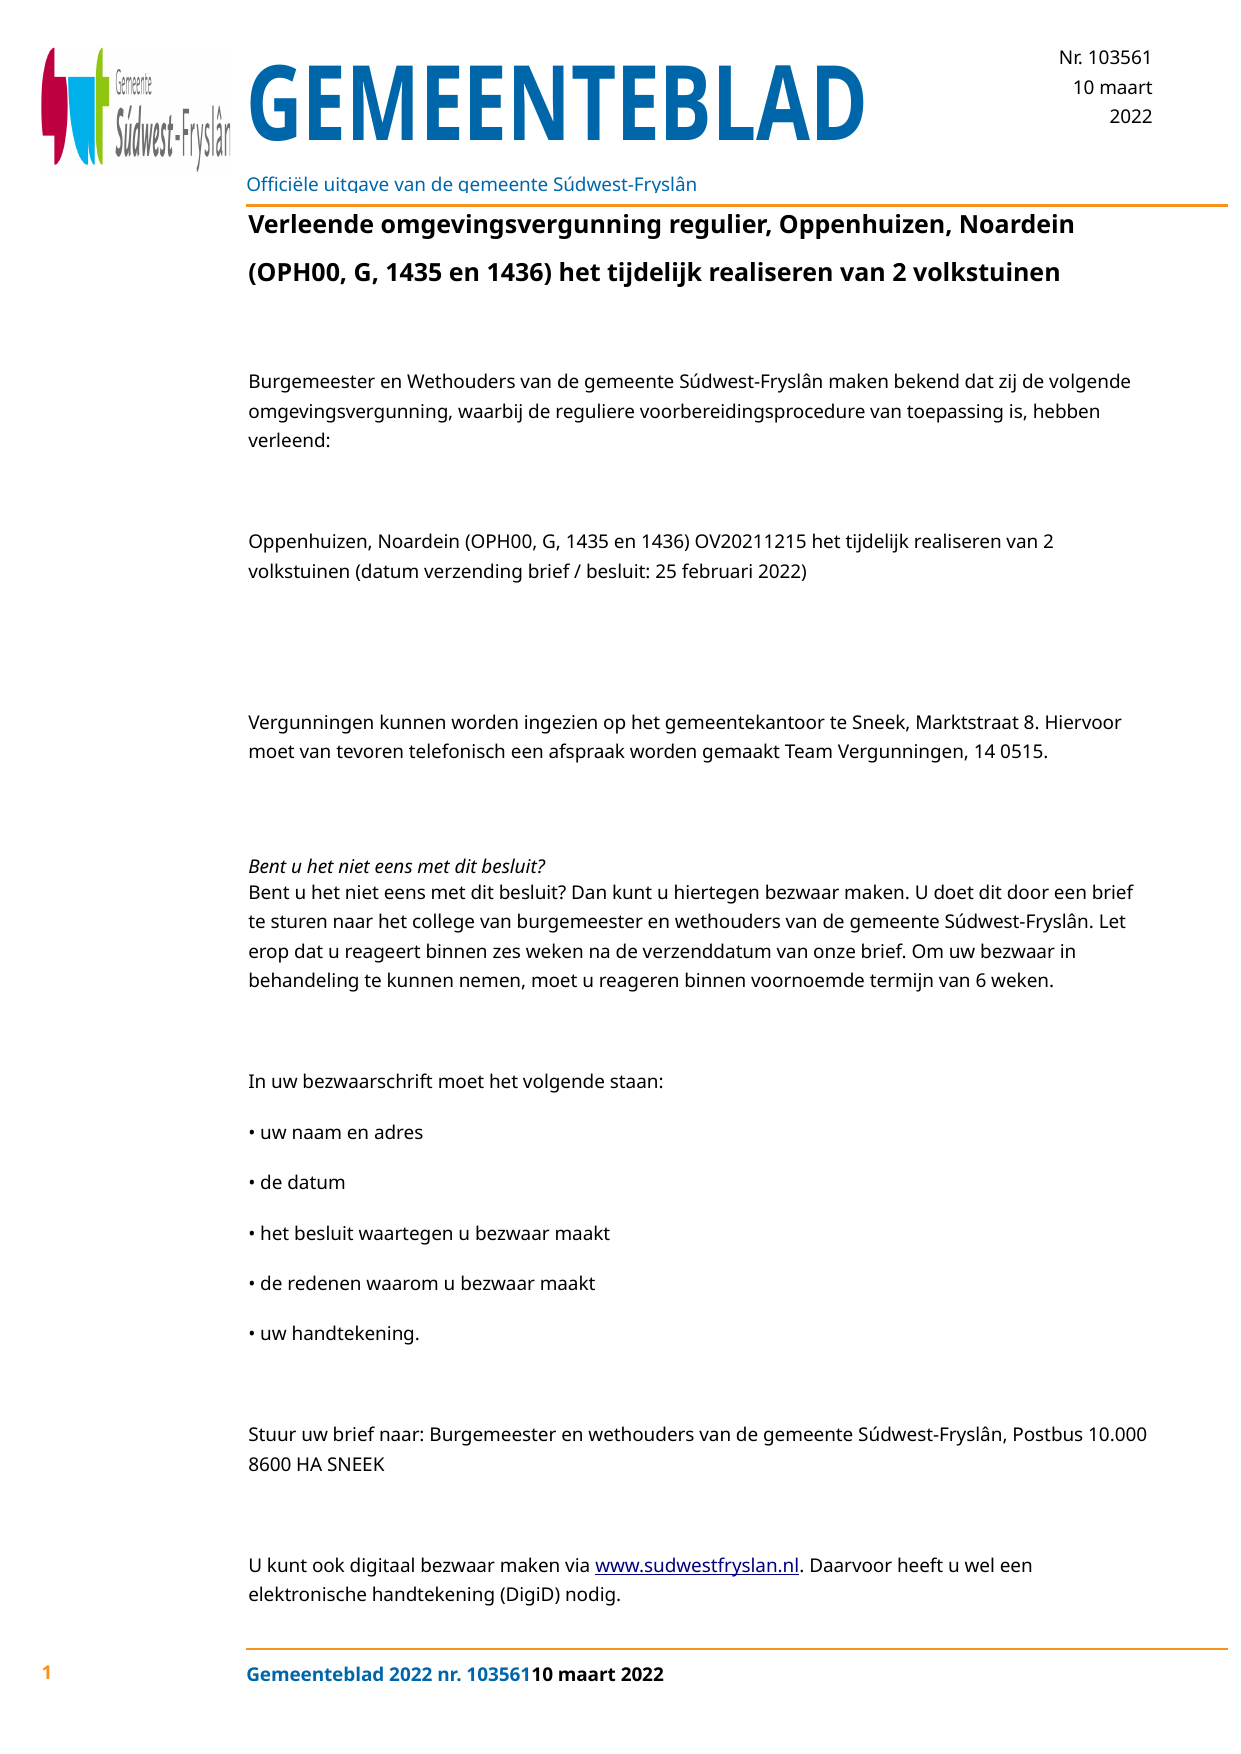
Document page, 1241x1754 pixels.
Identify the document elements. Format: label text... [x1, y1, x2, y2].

text Stuur uw brief naar: Burgemeester en wethouders van de gemeente Súdwest-Fryslân, Postbus 10.000 8600 HA SNEEK [248, 1421, 1152, 1477]
picture [41, 47, 231, 172]
text Burgemeester en Wethouders van de gemeente Súdwest-Fryslân maken bekend dat zij de volgende omgevingsvergunning, waarbij de reguliere voorbereidingsprocedure van toepassing is, hebben verleend: [248, 368, 1152, 453]
text Oppenhuizen, Noardein (OPH00, G, 1435 en 1436) OV20211215 het tijdelijk realiseren van 2 volkstuinen (datum verzending brief / besluit: 25 februari 2022) [248, 528, 1152, 584]
text Verleende omgevingsvergunning regulier, Oppenhuizen, Noardein (OPH00, G, 1435 en 1436) het tijdelijk realiseren van 2 volkstuinen [248, 207, 1152, 288]
text Bent u het niet eens met dit besluit? [248, 853, 1152, 879]
text In uw bezwaarschrift moet het volgende staan: [248, 1068, 1152, 1094]
text Vergunningen kunnen worden ingezien op het gemeentekantoor te Sneek, Marktstraat 8. Hiervoor moet van tevoren telefonisch een afspraak worden gemaakt Team Vergunningen, 14 0515. [248, 709, 1152, 764]
text • uw handtekening. [248, 1321, 1152, 1346]
text • het besluit waartegen u bezwaar maakt [248, 1220, 1152, 1245]
text • uw naam en adres [248, 1119, 1152, 1144]
text • de redenen waarom u bezwaar maakt [248, 1270, 1152, 1296]
text U kunt ook digitaal bezwaar maken via www.sudwestfryslan.nl. Daarvoor heeft u wel een elektronische handtekening (DigiD) nodig. [248, 1552, 1152, 1607]
text Bent u het niet eens met dit besluit? Dan kunt u hiertegen bezwaar maken. U doet dit door een brief te sturen naar het college van burgemeester en wethouders van de gemeente Súdwest-Fryslân. Let erop dat u reageert binnen zes weken na de verzenddatum van onze brief. Om uw bezwaar in behandeling te kunnen nemen, moet u reageren binnen voornoemde termijn van 6 weken. [248, 879, 1152, 993]
text • de datum [248, 1169, 1152, 1195]
